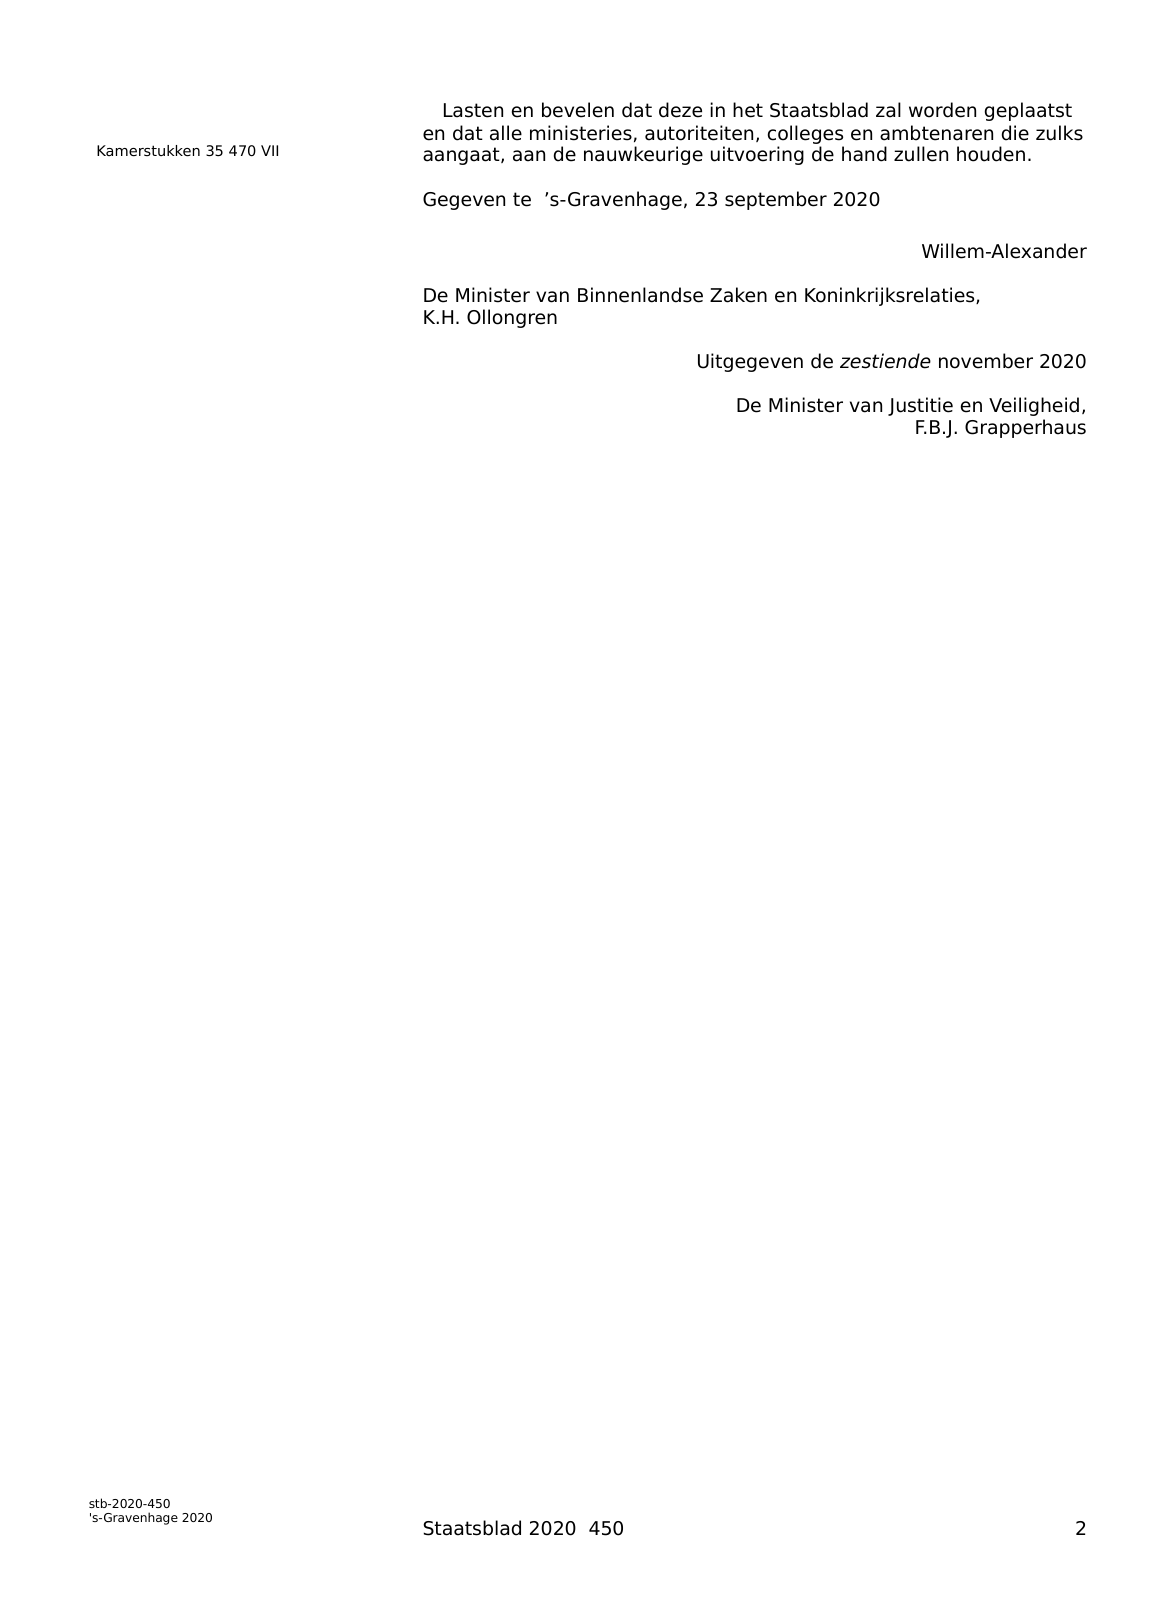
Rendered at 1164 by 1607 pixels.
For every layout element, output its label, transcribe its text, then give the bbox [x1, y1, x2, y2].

text De Minister van Justitie en Veiligheid, F.B.J. Grapperhaus [422, 395, 1087, 439]
text Willem-Alexander [422, 241, 1087, 262]
text Uitgegeven de zestiende november 2020 [422, 351, 1087, 373]
text stb-2020-450 [88, 1497, 323, 1511]
text De Minister van Binnenlandse Zaken en Koninkrijksrelaties, K.H. Ollongren [422, 285, 1087, 329]
text Gegeven te ’s-Gravenhage, 23 september 2020 [422, 188, 1087, 211]
text Lasten en bevelen dat deze in het Staatsblad zal worden geplaatst en dat alle ministeries, autoriteiten, colleges en ambtenaren die zulks aangaat, aan de nauwkeurige uitvoering de hand zullen houden. [422, 100, 1087, 166]
text 's-Gravenhage 2020 [88, 1511, 323, 1525]
text Kamerstukken 35 470 VII [77, 143, 396, 160]
